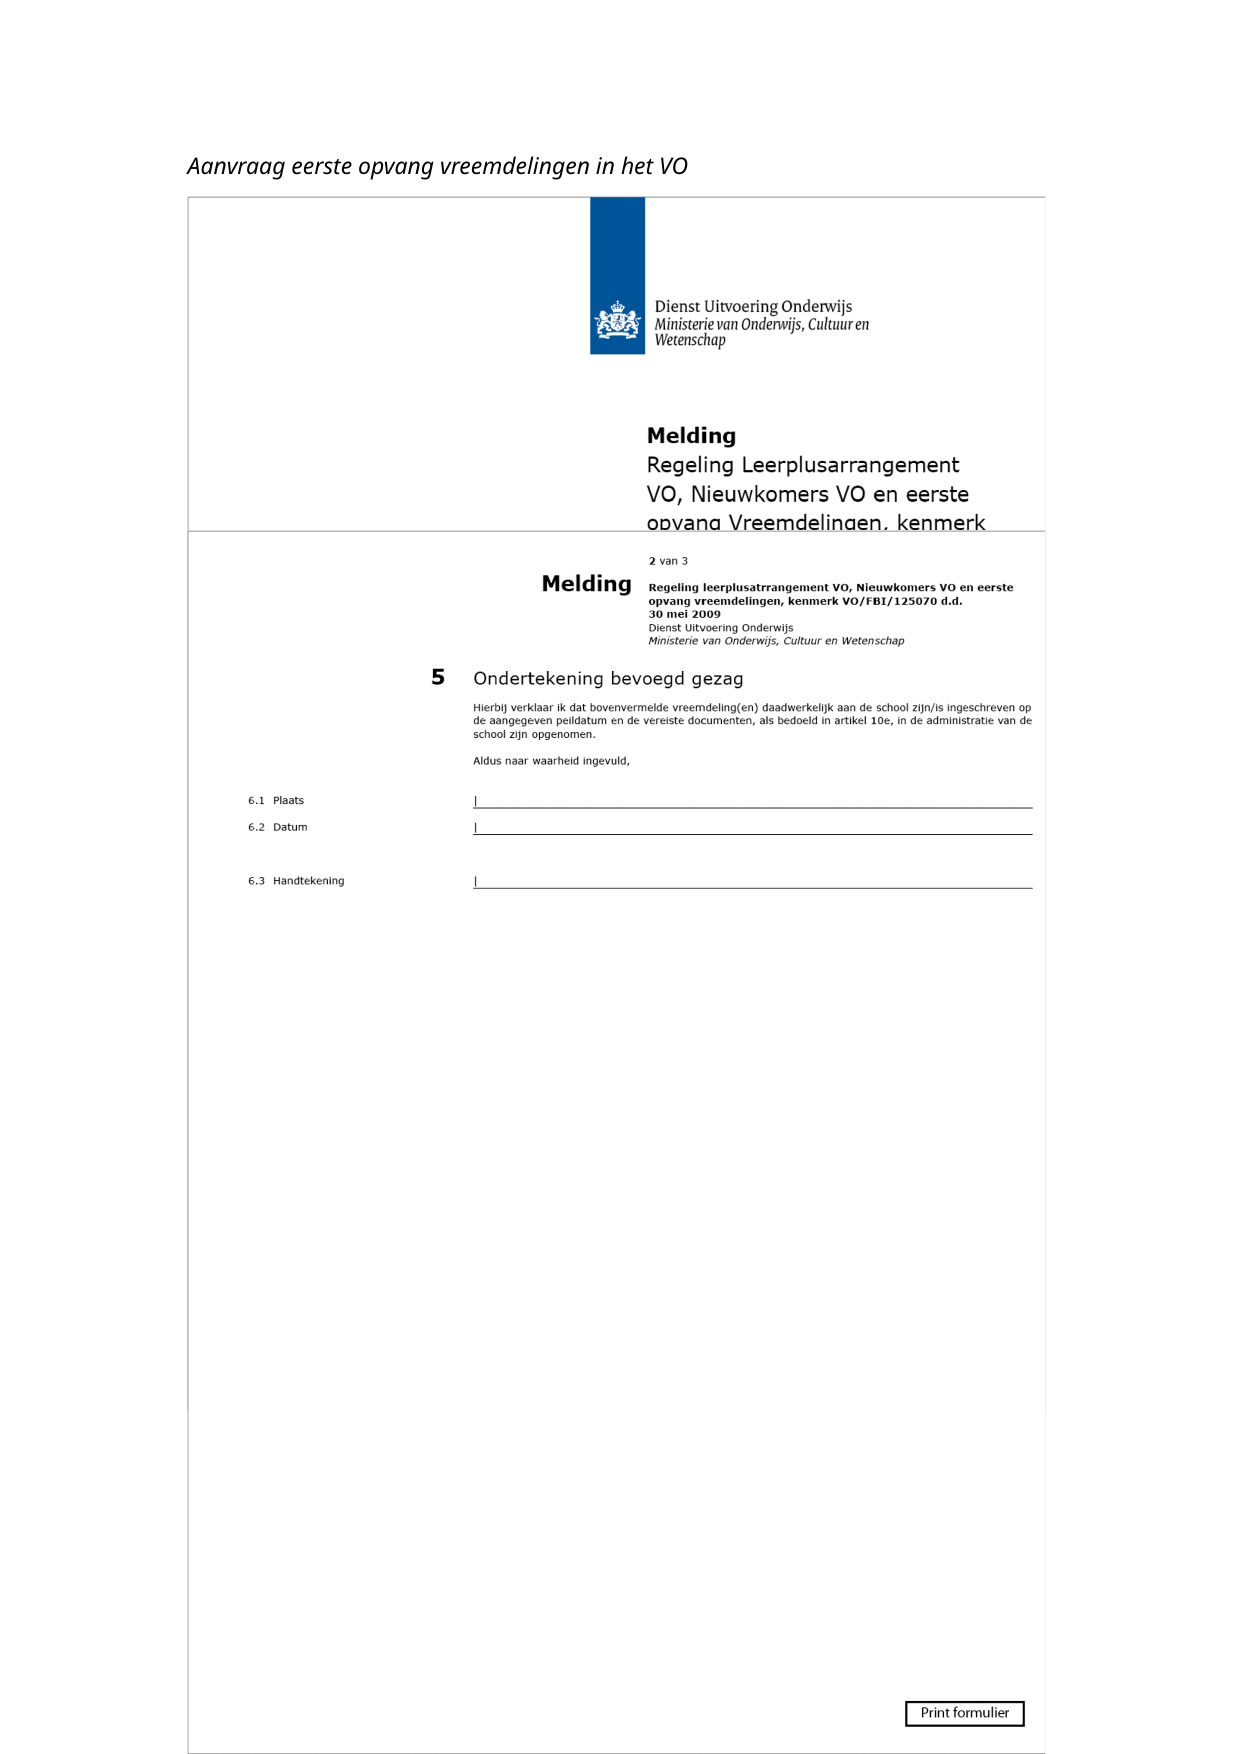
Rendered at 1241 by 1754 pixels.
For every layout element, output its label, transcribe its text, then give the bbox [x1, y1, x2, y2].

subtitle Aanvraag eerste opvang vreemdelingen in het VO [187, 150, 1053, 181]
picture [187, 196, 1046, 1754]
